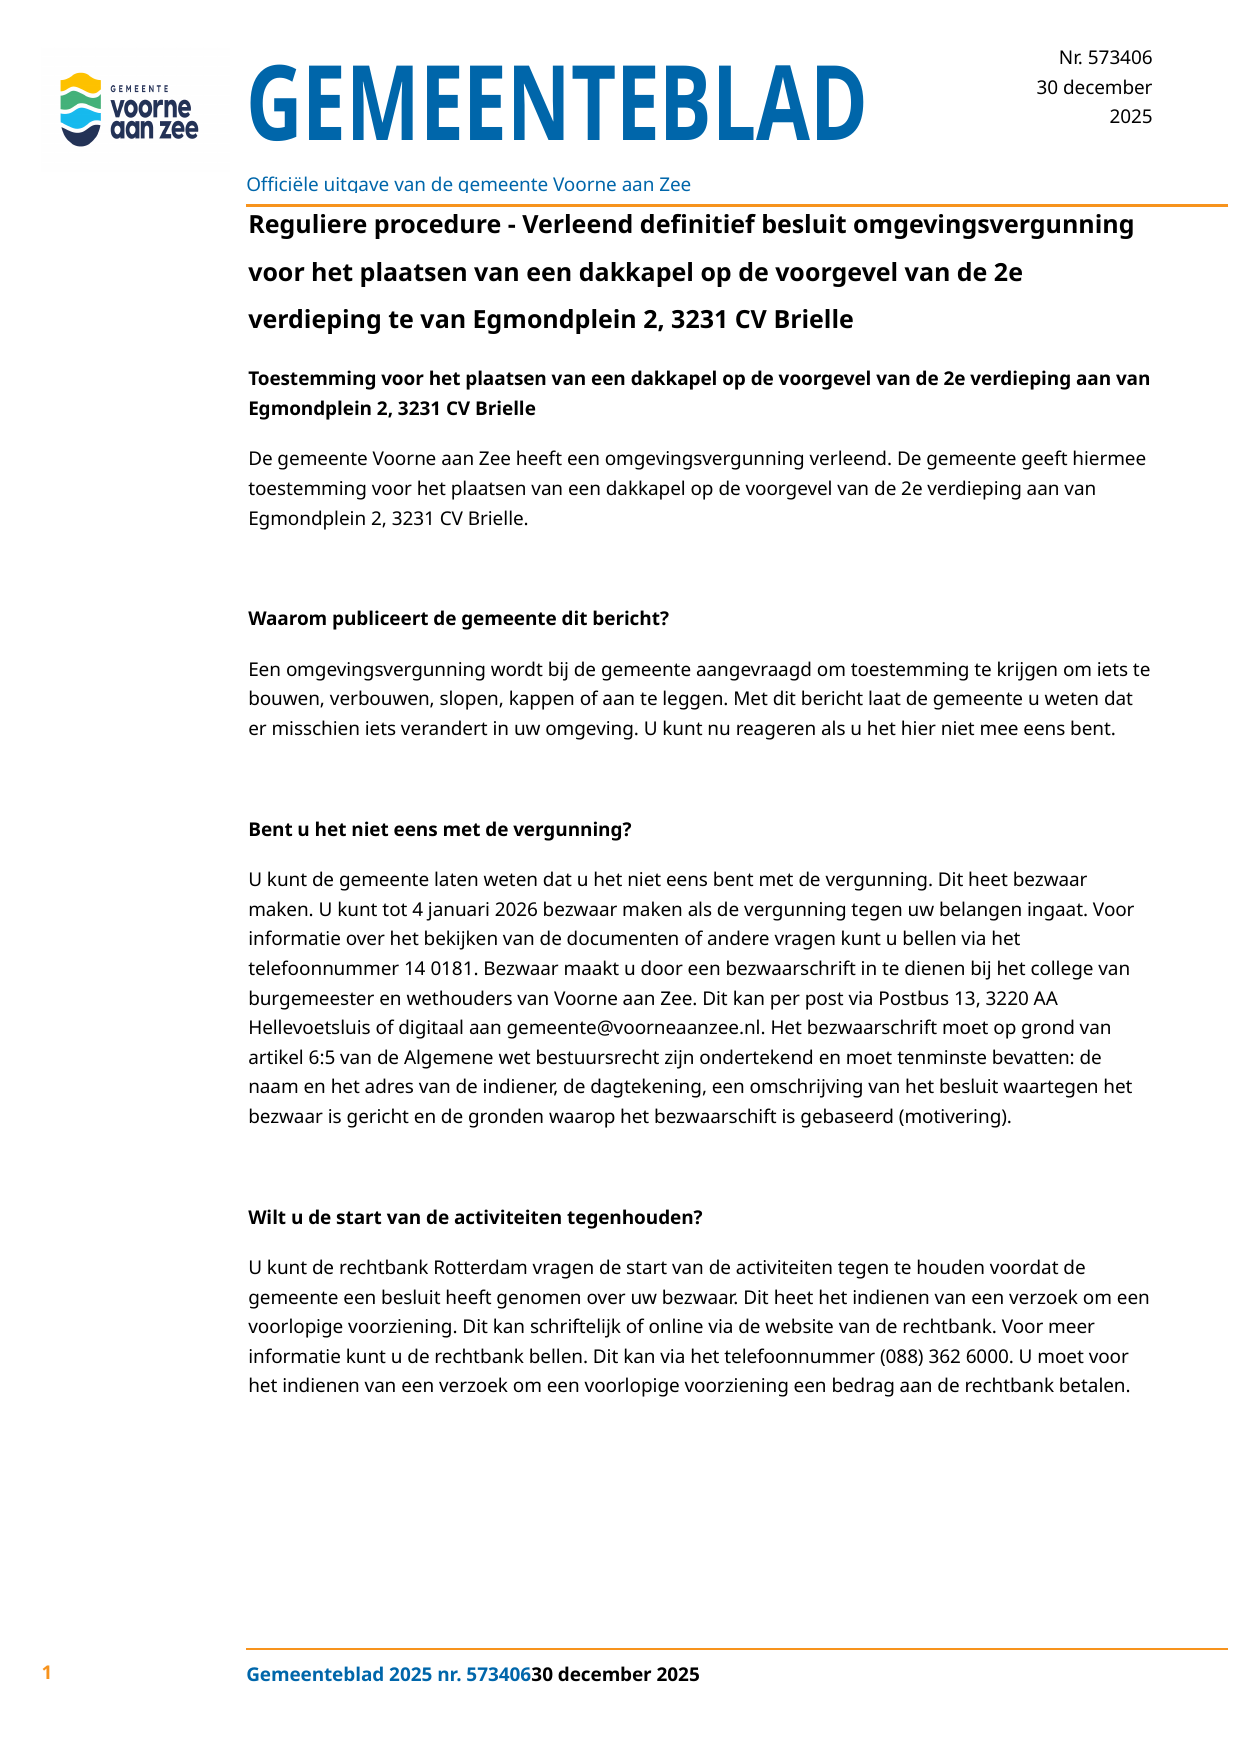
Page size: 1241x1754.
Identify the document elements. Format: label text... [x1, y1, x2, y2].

text U kunt de gemeente laten weten dat u het niet eens bent met de vergunning. Dit heet bezwaar maken. U kunt tot 4 januari 2026 bezwaar maken als de vergunning tegen uw belangen ingaat. Voor informatie over het bekijken van de documenten of andere vragen kunt u bellen via het telefoonnummer 14 0181. Bezwaar maakt u door een bezwaarschrift in te dienen bij het college van burgemeester en wethouders van Voorne aan Zee. Dit kan per post via Postbus 13, 3220 AA Hellevoetsluis of digitaal aan gemeente@voorneaanzee.nl. Het bezwaarschrift moet op grond van artikel 6:5 van de Algemene wet bestuursrecht zijn ondertekend en moet tenminste bevatten: de naam en het adres van de indiener, de dagtekening, een omschrijving van het besluit waartegen het bezwaar is gericht en de gronden waarop het bezwaarschift is gebaseerd (motivering). [248, 866, 1152, 1129]
text Een omgevingsvergunning wordt bij de gemeente aangevraagd om toestemming te krijgen om iets te bouwen, verbouwen, slopen, kappen of aan te leggen. Met dit bericht laat de gemeente u weten dat er misschien iets verandert in uw omgeving. U kunt nu reageren als u het hier niet mee eens bent. [248, 656, 1152, 741]
text Reguliere procedure - Verleend definitief besluit omgevingsvergunning voor het plaatsen van een dakkapel op de voorgevel van de 2e verdieping te van Egmondplein 2, 3231 CV Brielle [248, 207, 1152, 336]
text Toestemming voor het plaatsen van een dakkapel op de voorgevel van de 2e verdieping aan van Egmondplein 2, 3231 CV Brielle [248, 366, 1152, 421]
picture [41, 47, 231, 172]
text Wilt u de start van de activiteiten tegenhouden? [248, 1204, 1152, 1229]
text De gemeente Voorne aan Zee heeft een omgevingsvergunning verleend. De gemeente geeft hiermee toestemming voor het plaatsen van een dakkapel op de voorgevel van de 2e verdieping aan van Egmondplein 2, 3231 CV Brielle. [248, 446, 1152, 530]
text Waarom publiceert de gemeente dit bericht? [248, 606, 1152, 631]
text Bent u het niet eens met de vergunning? [248, 816, 1152, 842]
text U kunt de rechtbank Rotterdam vragen de start van de activiteiten tegen te houden voordat de gemeente een besluit heeft genomen over uw bezwaar. Dit heet het indienen van een verzoek om een voorlopige voorziening. Dit kan schriftelijk of online via de website van de rechtbank. Voor meer informatie kunt u de rechtbank bellen. Dit kan via het telefoonnummer (088) 362 6000. U moet voor het indienen van een verzoek om een voorlopige voorziening een bedrag aan de rechtbank betalen. [248, 1254, 1152, 1398]
